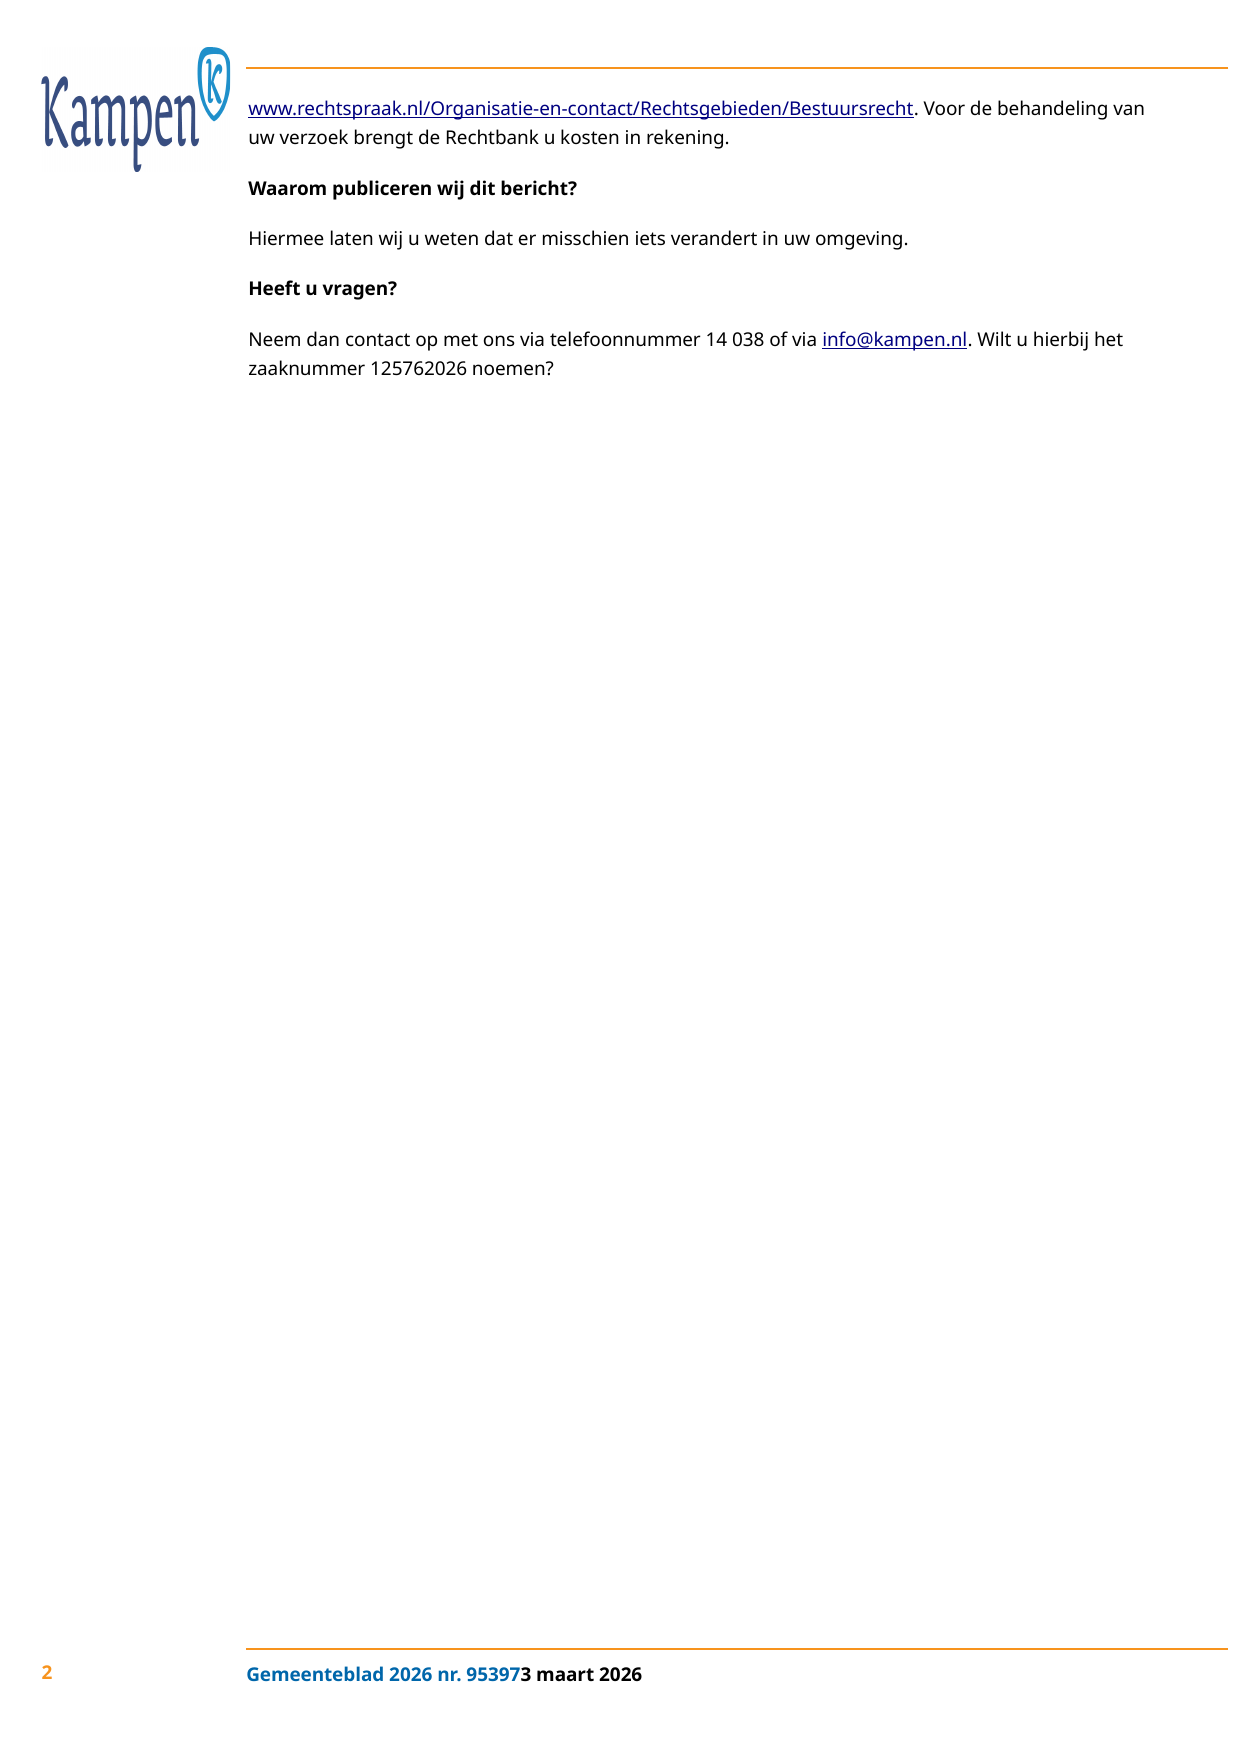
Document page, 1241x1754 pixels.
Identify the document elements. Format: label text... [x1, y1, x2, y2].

picture [41, 47, 231, 172]
text Neem dan contact op met ons via telefoonnummer 14 038 of via info@kampen.nl. Wilt u hierbij het zaaknummer 125762026 noemen? [248, 326, 1152, 381]
text www.rechtspraak.nl/Organisatie-en-contact/Rechtsgebieden/Bestuursrecht. Voor de behandeling van uw verzoek brengt de Rechtbank u kosten in rekening. [248, 95, 1152, 150]
text Heeft u vragen? [248, 276, 1152, 301]
text Waarom publiceren wij dit bericht? [248, 175, 1152, 201]
text Hiermee laten wij u weten dat er misschien iets verandert in uw omgeving. [248, 225, 1152, 251]
